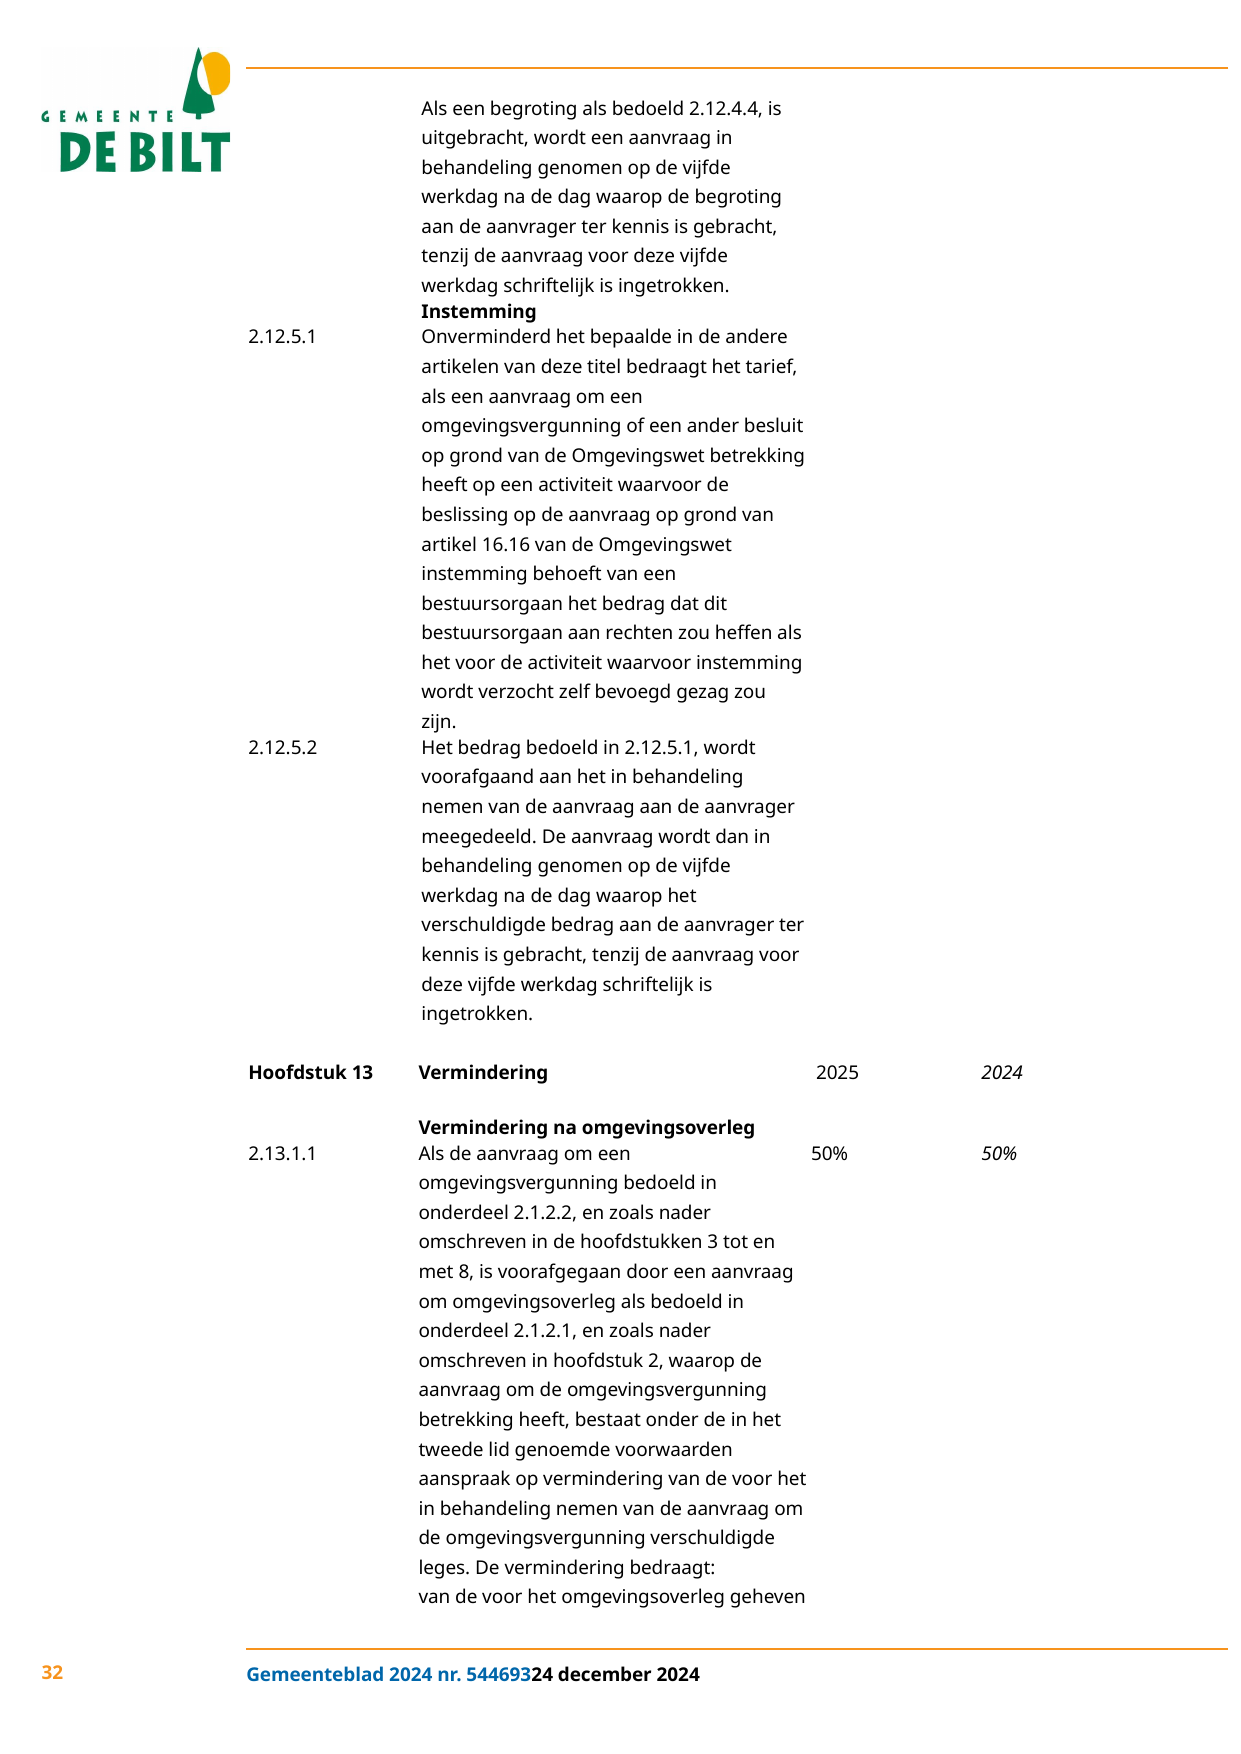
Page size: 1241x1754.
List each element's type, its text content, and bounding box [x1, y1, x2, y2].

table_header Hoofdstuk 13 [248, 1059, 418, 1114]
table_cell Vermindering na omgevingsoverleg [418, 1114, 811, 1140]
table_cell Onverminderd het bepaalde in de andere artikelen van deze titel bedraagt het tarief, als een aanvraag om een omgevingsvergunning of een ander besluit op grond van de Omgevingswet betrekking heeft op een activiteit waarvoor de beslissing op de aanvraag op grond van artikel 16.16 van de Omgevingswet instemming behoeft van een bestuursorgaan het bedrag dat dit bestuursorgaan aan rechten zou heffen als het voor de activiteit waarvoor instemming wordt verzocht zelf bevoegd gezag zou zijn. [421, 324, 805, 734]
table_header Vermindering [418, 1059, 811, 1114]
table_cell 2.13.1.1 [248, 1140, 418, 1609]
table_cell [979, 95, 1152, 298]
table_cell [979, 298, 1152, 324]
table_cell Het bedrag bedoeld in 2.12.5.1, wordt voorafgaand aan het in behandeling nemen van de aanvraag aan de aanvrager meegedeeld. De aanvraag wordt dan in behandeling genomen op de vijfde werkdag na de dag waarop het verschuldigde bedrag aan de aanvrager ter kennis is gebracht, tenzij de aanvraag voor deze vijfde werkdag schriftelijk is ingetrokken. [421, 734, 805, 1026]
table_cell 50% [811, 1140, 981, 1609]
table_cell Als een begroting als bedoeld 2.12.4.4, is uitgebracht, wordt een aanvraag in behandeling genomen op de vijfde werkdag na de dag waarop de begroting aan de aanvrager ter kennis is gebracht, tenzij de aanvraag voor deze vijfde werkdag schriftelijk is ingetrokken. [421, 95, 805, 298]
table_cell 2.12.5.1 [248, 324, 421, 734]
table_cell 50% [981, 1140, 1152, 1609]
table_cell [979, 324, 1152, 734]
table_cell [981, 1114, 1152, 1140]
table_cell [805, 298, 978, 324]
table_cell [248, 298, 421, 324]
table_cell Instemming [421, 298, 805, 324]
table_cell [811, 1114, 981, 1140]
table_cell 2.12.5.2 [248, 734, 421, 1026]
table_cell [979, 734, 1152, 1026]
table_cell [805, 95, 978, 298]
table_header 2024 [981, 1059, 1152, 1114]
table_cell [805, 734, 978, 1026]
table_cell [805, 324, 978, 734]
table_cell [248, 1114, 418, 1140]
table_cell Als de aanvraag om een omgevingsvergunning bedoeld in onderdeel 2.1.2.2, en zoals nader omschreven in de hoofdstukken 3 tot en met 8, is voorafgegaan door een aanvraag om omgevingsoverleg als bedoeld in onderdeel 2.1.2.1, en zoals nader omschreven in hoofdstuk 2, waarop de aanvraag om de omgevingsvergunning betrekking heeft, bestaat onder de in het tweede lid genoemde voorwaarden aanspraak op vermindering van de voor het in behandeling nemen van de aanvraag om de omgevingsvergunning verschuldigde leges. De vermindering bedraagt: van de voor het omgevingsoverleg geheven [418, 1140, 811, 1609]
table_cell [248, 95, 421, 298]
table_header 2025 [811, 1059, 981, 1114]
picture [41, 47, 231, 172]
